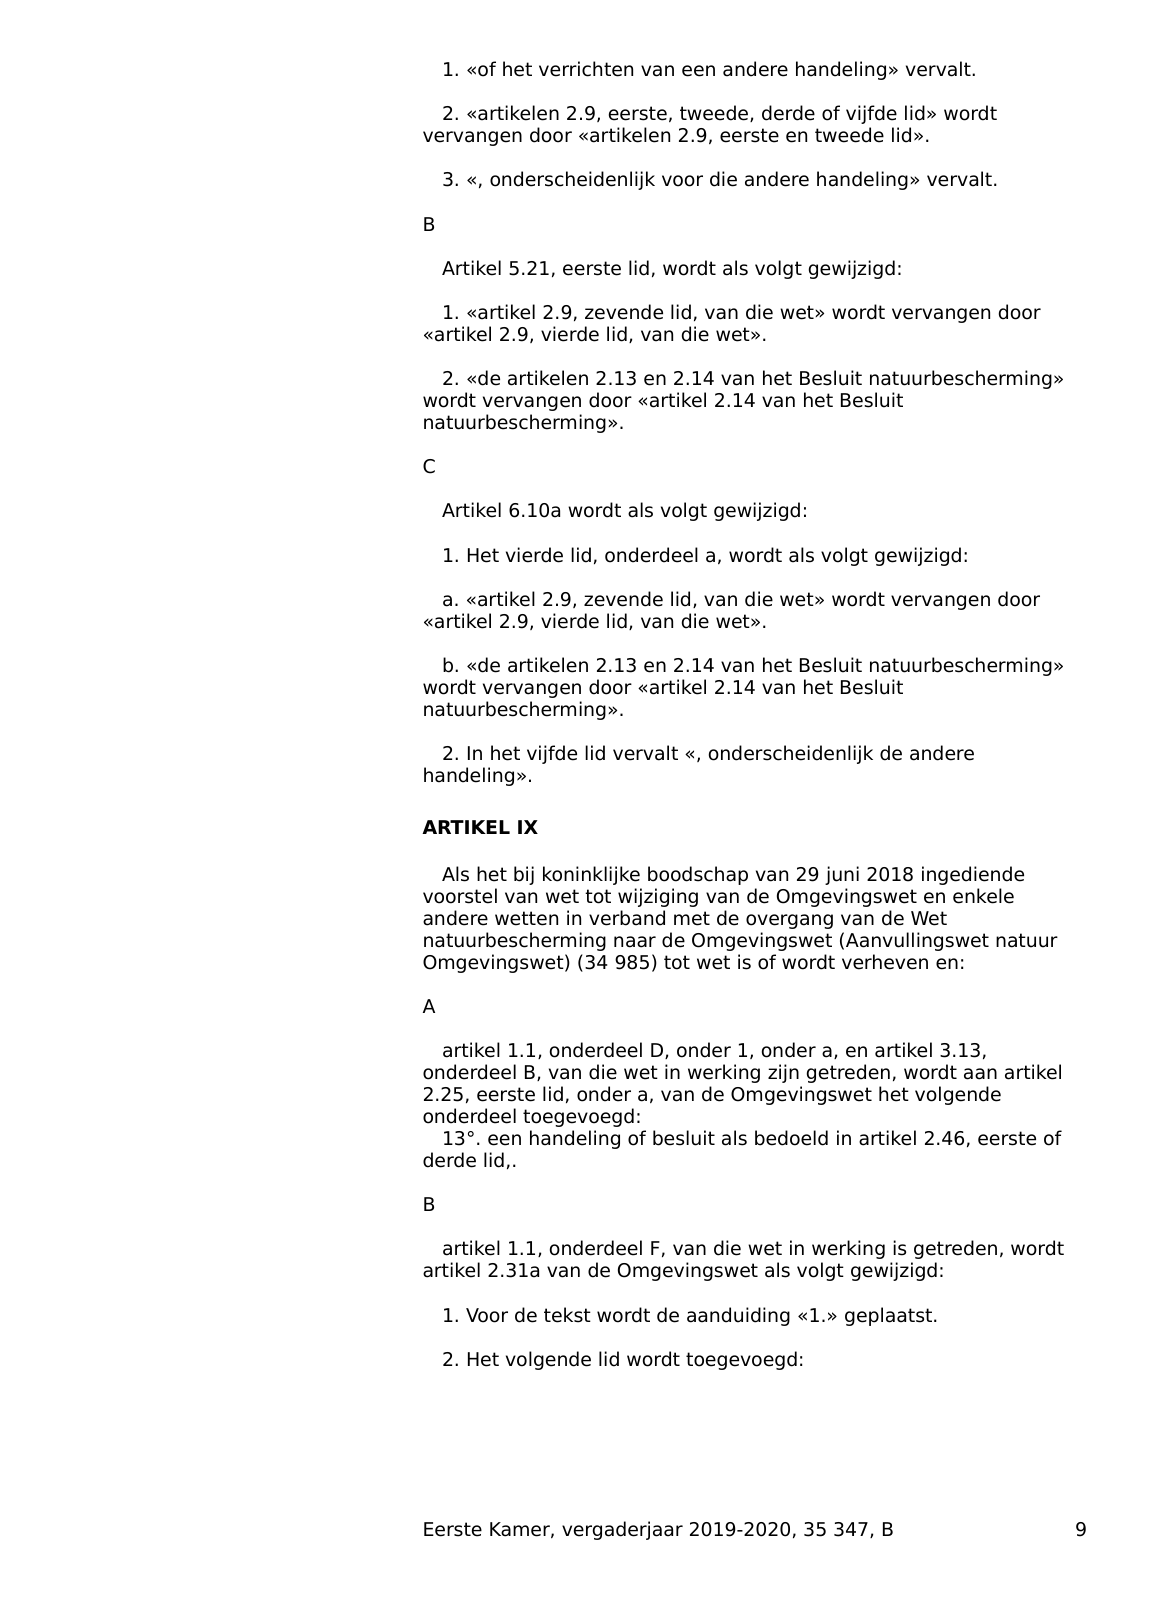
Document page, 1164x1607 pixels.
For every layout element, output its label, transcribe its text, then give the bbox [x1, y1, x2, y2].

text 2. «artikelen 2.9, eerste, tweede, derde of vijfde lid» wordt vervangen door «artikelen 2.9, eerste en tweede lid». [422, 103, 1087, 147]
text artikel 1.1, onderdeel D, onder 1, onder a, en artikel 3.13, onderdeel B, van die wet in werking zijn getreden, wordt aan artikel 2.25, eerste lid, onder a, van de Omgevingswet het volgende onderdeel toegevoegd: [422, 1040, 1087, 1128]
text 3. «, onderscheidenlijk voor die andere handeling» vervalt. [422, 169, 1087, 191]
text B [422, 1194, 1087, 1216]
text 2. In het vijfde lid vervalt «, onderscheidenlijk de andere handeling». [422, 743, 1087, 787]
text A [422, 996, 1087, 1018]
text 1. Het vierde lid, onderdeel a, wordt als volgt gewijzigd: [422, 544, 1087, 566]
text Artikel 5.21, eerste lid, wordt als volgt gewijzigd: [422, 258, 1087, 280]
text 1. «artikel 2.9, zevende lid, van die wet» wordt vervangen door «artikel 2.9, vierde lid, van die wet». [422, 302, 1087, 346]
text 1. Voor de tekst wordt de aanduiding «1.» geplaatst. [422, 1304, 1087, 1326]
text artikel 1.1, onderdeel F, van die wet in werking is getreden, wordt artikel 2.31a van de Omgevingswet als volgt gewijzigd: [422, 1238, 1087, 1282]
text 2. «de artikelen 2.13 en 2.14 van het Besluit natuurbescherming» wordt vervangen door «artikel 2.14 van het Besluit natuurbescherming». [422, 368, 1087, 434]
text B [422, 213, 1087, 236]
text C [422, 456, 1087, 478]
text Als het bij koninklijke boodschap van 29 juni 2018 ingediende voorstel van wet tot wijziging van de Omgevingswet en enkele andere wetten in verband met de overgang van de Wet natuurbescherming naar de Omgevingswet (Aanvullingswet natuur Omgevingswet) (34 985) tot wet is of wordt verheven en: [422, 864, 1087, 974]
text 13°. een handeling of besluit als bedoeld in artikel 2.46, eerste of derde lid,. [422, 1128, 1087, 1172]
text 2. Het volgende lid wordt toegevoegd: [422, 1349, 1087, 1371]
text 1. «of het verrichten van een andere handeling» vervalt. [422, 59, 1087, 81]
text Artikel 6.10a wordt als volgt gewijzigd: [422, 500, 1087, 522]
subtitle ARTIKEL IX [422, 817, 1087, 839]
text b. «de artikelen 2.13 en 2.14 van het Besluit natuurbescherming» wordt vervangen door «artikel 2.14 van het Besluit natuurbescherming». [422, 655, 1087, 721]
text a. «artikel 2.9, zevende lid, van die wet» wordt vervangen door «artikel 2.9, vierde lid, van die wet». [422, 589, 1087, 633]
